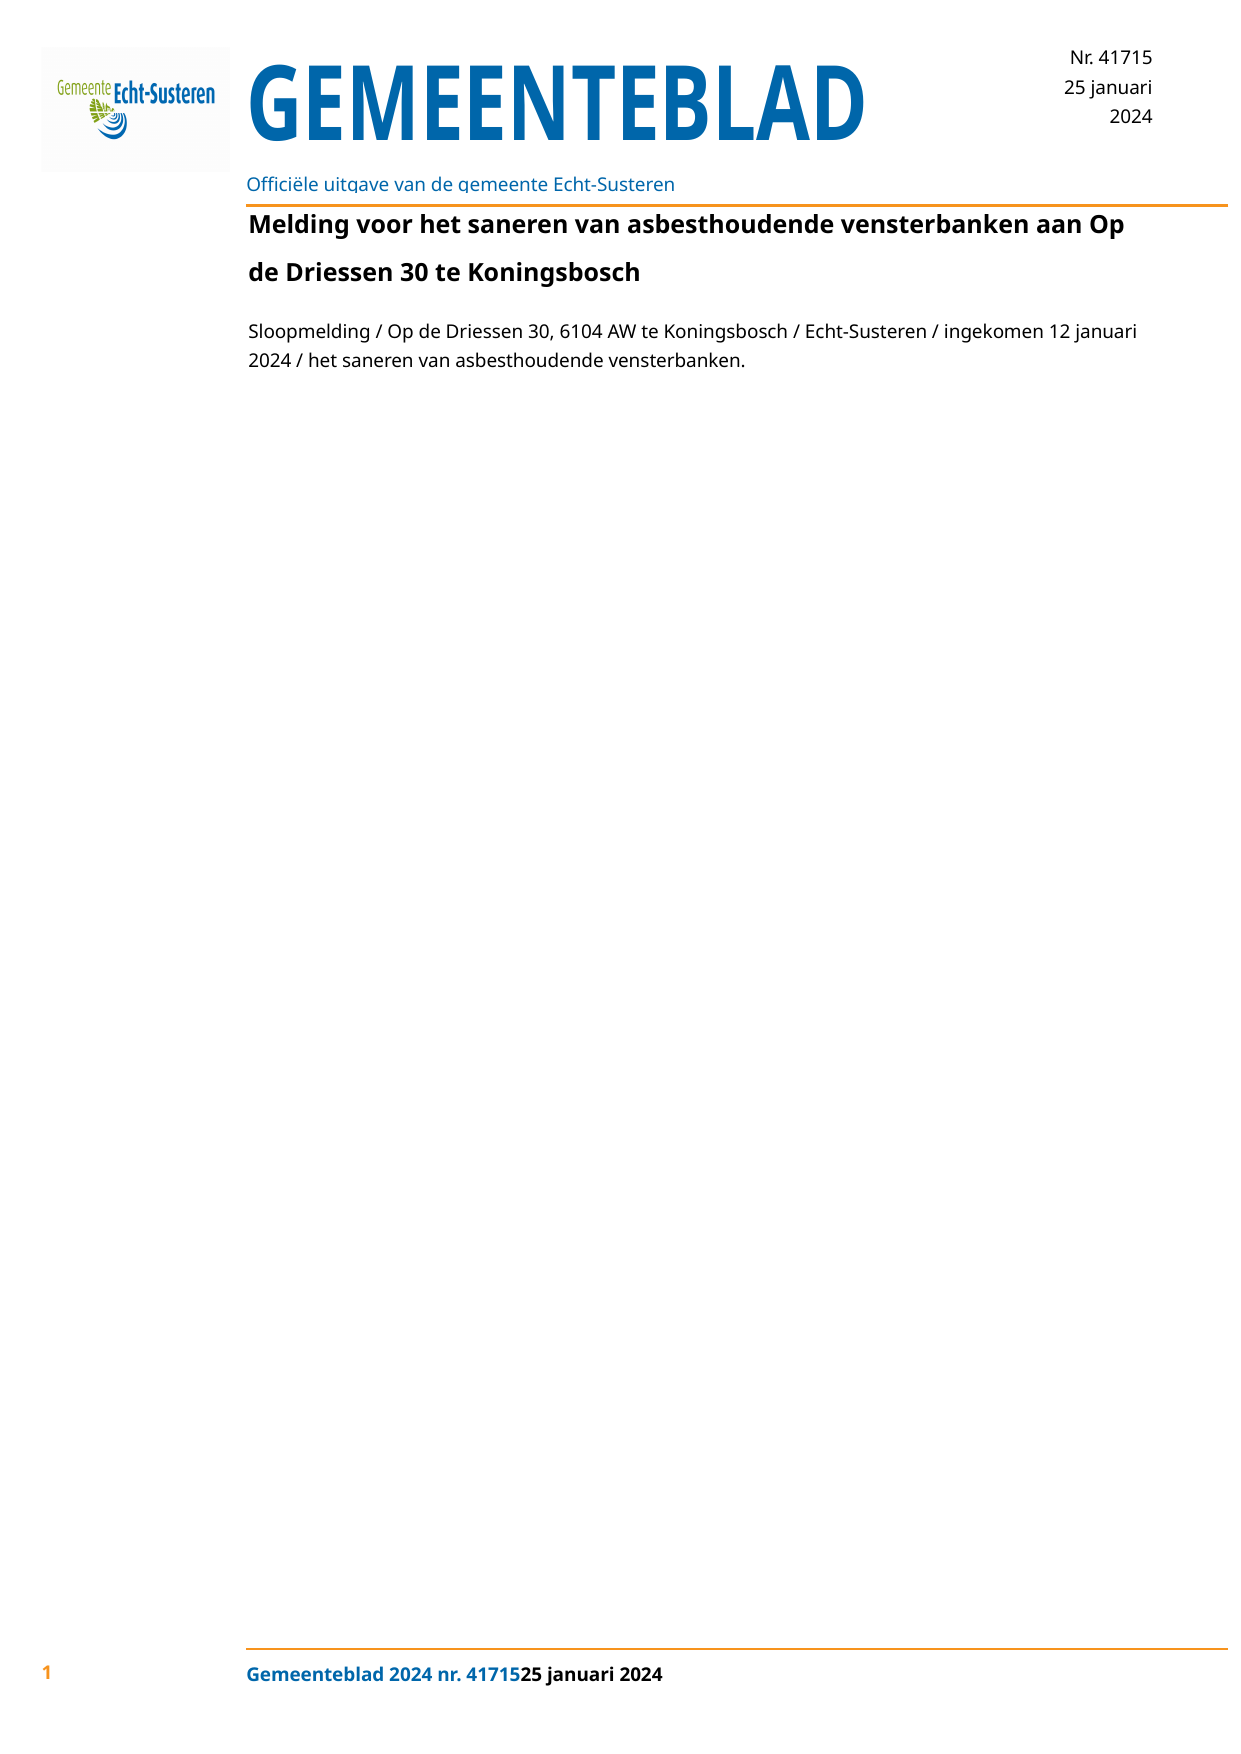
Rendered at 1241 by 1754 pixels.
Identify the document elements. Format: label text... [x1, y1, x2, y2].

text Melding voor het saneren van asbesthoudende vensterbanken aan Op de Driessen 30 te Koningsbosch [248, 207, 1152, 288]
text Sloopmelding / Op de Driessen 30, 6104 AW te Koningsbosch / Echt-Susteren / ingekomen 12 januari 2024 / het saneren van asbesthoudende vensterbanken. [248, 318, 1152, 373]
picture [41, 47, 231, 172]
